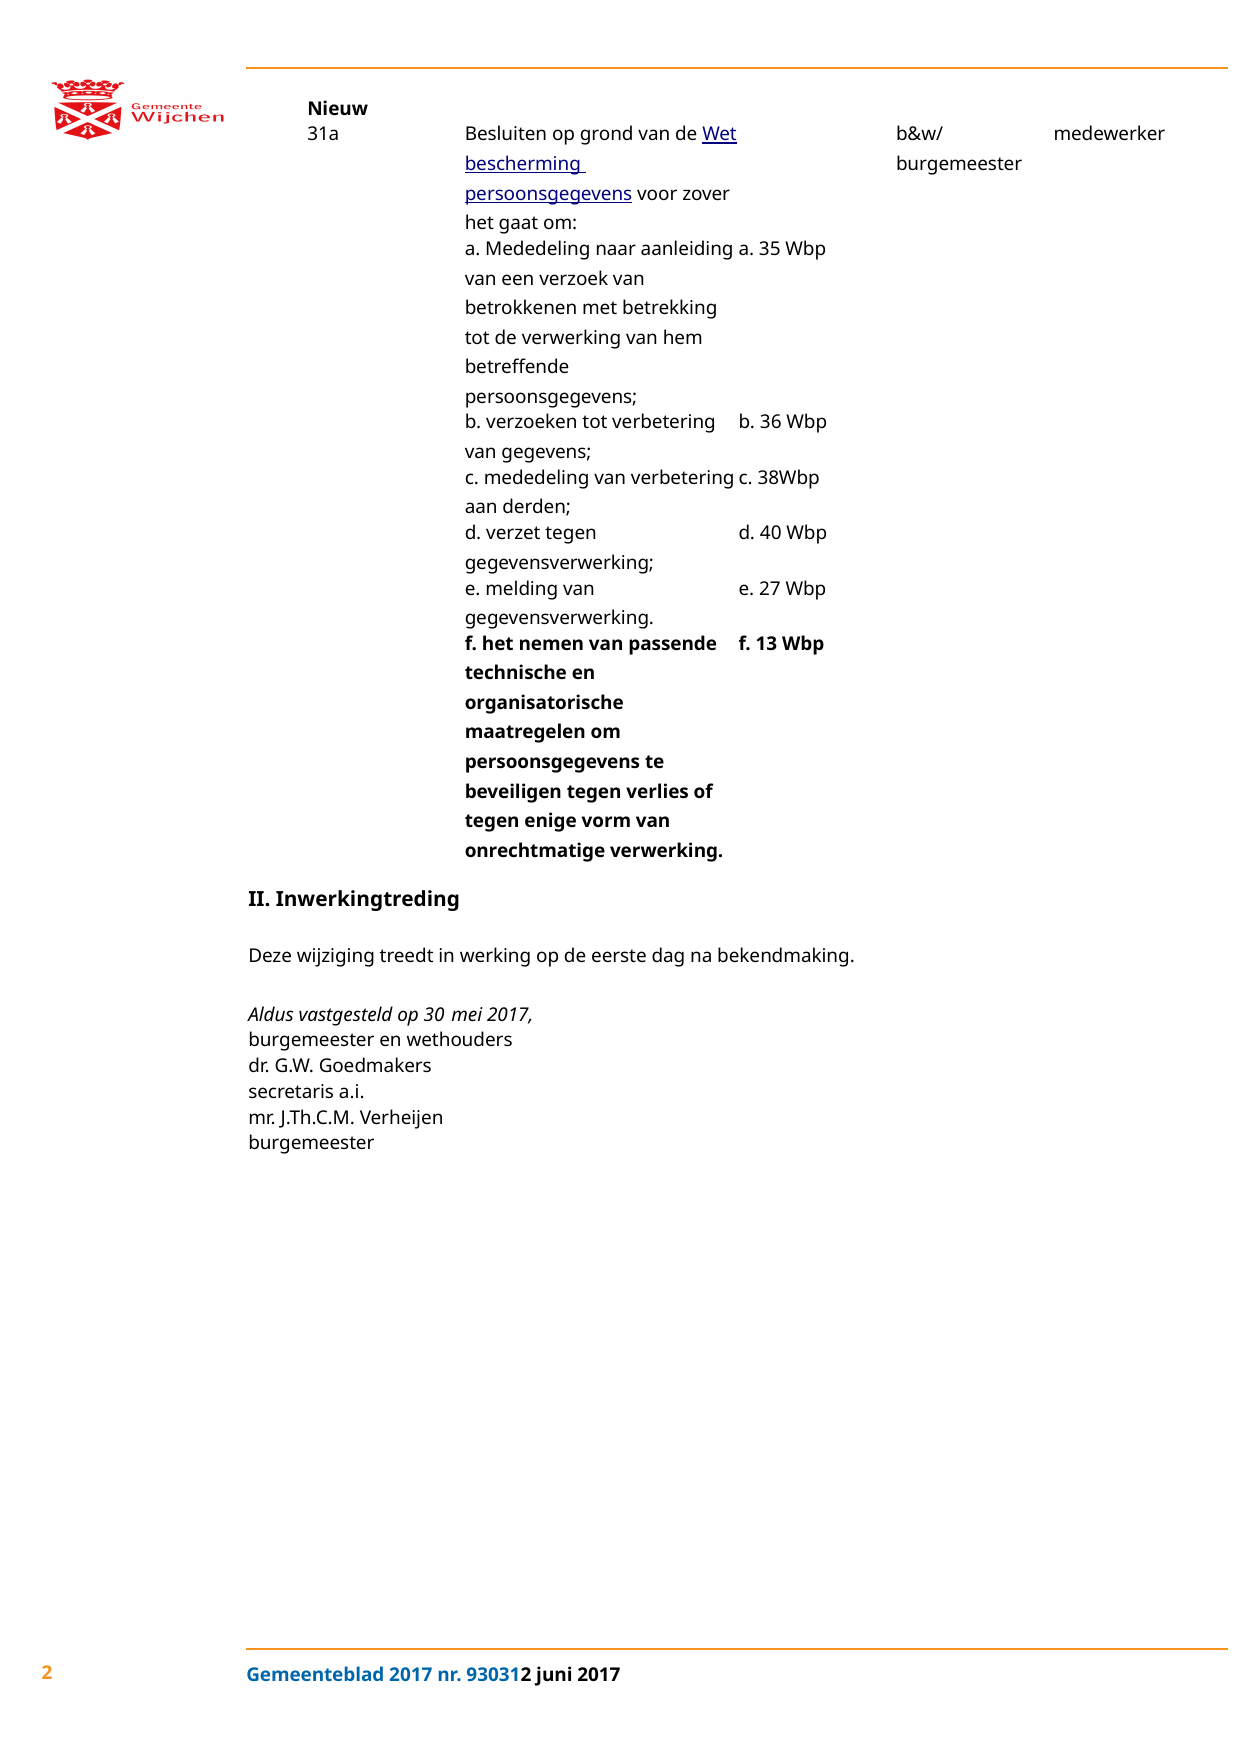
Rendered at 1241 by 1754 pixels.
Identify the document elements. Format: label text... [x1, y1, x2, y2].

table_cell e. 27 Wbp [738, 575, 896, 630]
table_cell f. het nemen van passende technische en organisatorische maatregelen om persoonsgegevens te beveiligen tegen verlies of tegen enige vorm van onrechtmatige verwerking. [465, 630, 738, 863]
table_cell [896, 464, 1053, 519]
table_header medewerker [1053, 121, 1211, 235]
table_cell [1053, 464, 1211, 519]
table_cell b. 36 Wbp [738, 409, 896, 464]
picture [41, 47, 231, 172]
table_cell [1053, 409, 1211, 464]
table_cell e. melding van gegevensverwerking. [465, 575, 738, 630]
text burgemeester [248, 1129, 1152, 1155]
table_cell [896, 235, 1053, 409]
table_header [738, 121, 896, 235]
table_cell a. Mededeling naar aanleiding van een verzoek van betrokkenen met betrekking tot de verwerking van hem betreffende persoonsgegevens; [465, 235, 738, 409]
table_cell [896, 575, 1053, 630]
table_cell [896, 409, 1053, 464]
text II. Inwerkingtreding [248, 884, 1152, 912]
table_cell [307, 235, 464, 409]
table_cell b. verzoeken tot verbetering van gegevens; [465, 409, 738, 464]
table_header 31a [307, 121, 464, 235]
table_cell [1053, 630, 1211, 863]
table_header b&w/burgemeester [896, 121, 1053, 235]
text mr. J.Th.C.M. Verheijen [248, 1104, 1152, 1129]
table_cell f. 13 Wbp [738, 630, 896, 863]
table_cell [307, 409, 464, 464]
table_cell [1053, 575, 1211, 630]
table_cell [896, 519, 1053, 575]
list Nieuw [248, 95, 1152, 121]
table_cell c. mededeling van verbetering aan derden; [465, 464, 738, 519]
table_cell [896, 630, 1053, 863]
table_cell [307, 630, 464, 863]
table_cell [1053, 235, 1211, 409]
text Deze wijziging treedt in werking op de eerste dag na bekendmaking. [248, 942, 1152, 967]
table_cell [307, 464, 464, 519]
table_cell a. 35 Wbp [738, 235, 896, 409]
table_header Besluiten op grond van de Wet bescherming persoonsgegevens voor zover het gaat om: [465, 121, 738, 235]
table_cell c. 38Wbp [738, 464, 896, 519]
table_cell [307, 575, 464, 630]
text burgemeester en wethouders [248, 1027, 1152, 1052]
table_cell [307, 519, 464, 575]
table_cell d. verzet tegen gegevensverwerking; [465, 519, 738, 575]
text secretaris a.i. [248, 1078, 1152, 1104]
table_cell d. 40 Wbp [738, 519, 896, 575]
table_cell [1053, 519, 1211, 575]
text dr. G.W. Goedmakers [248, 1052, 1152, 1078]
text Aldus vastgesteld op 30 mei 2017, [248, 1001, 1152, 1027]
